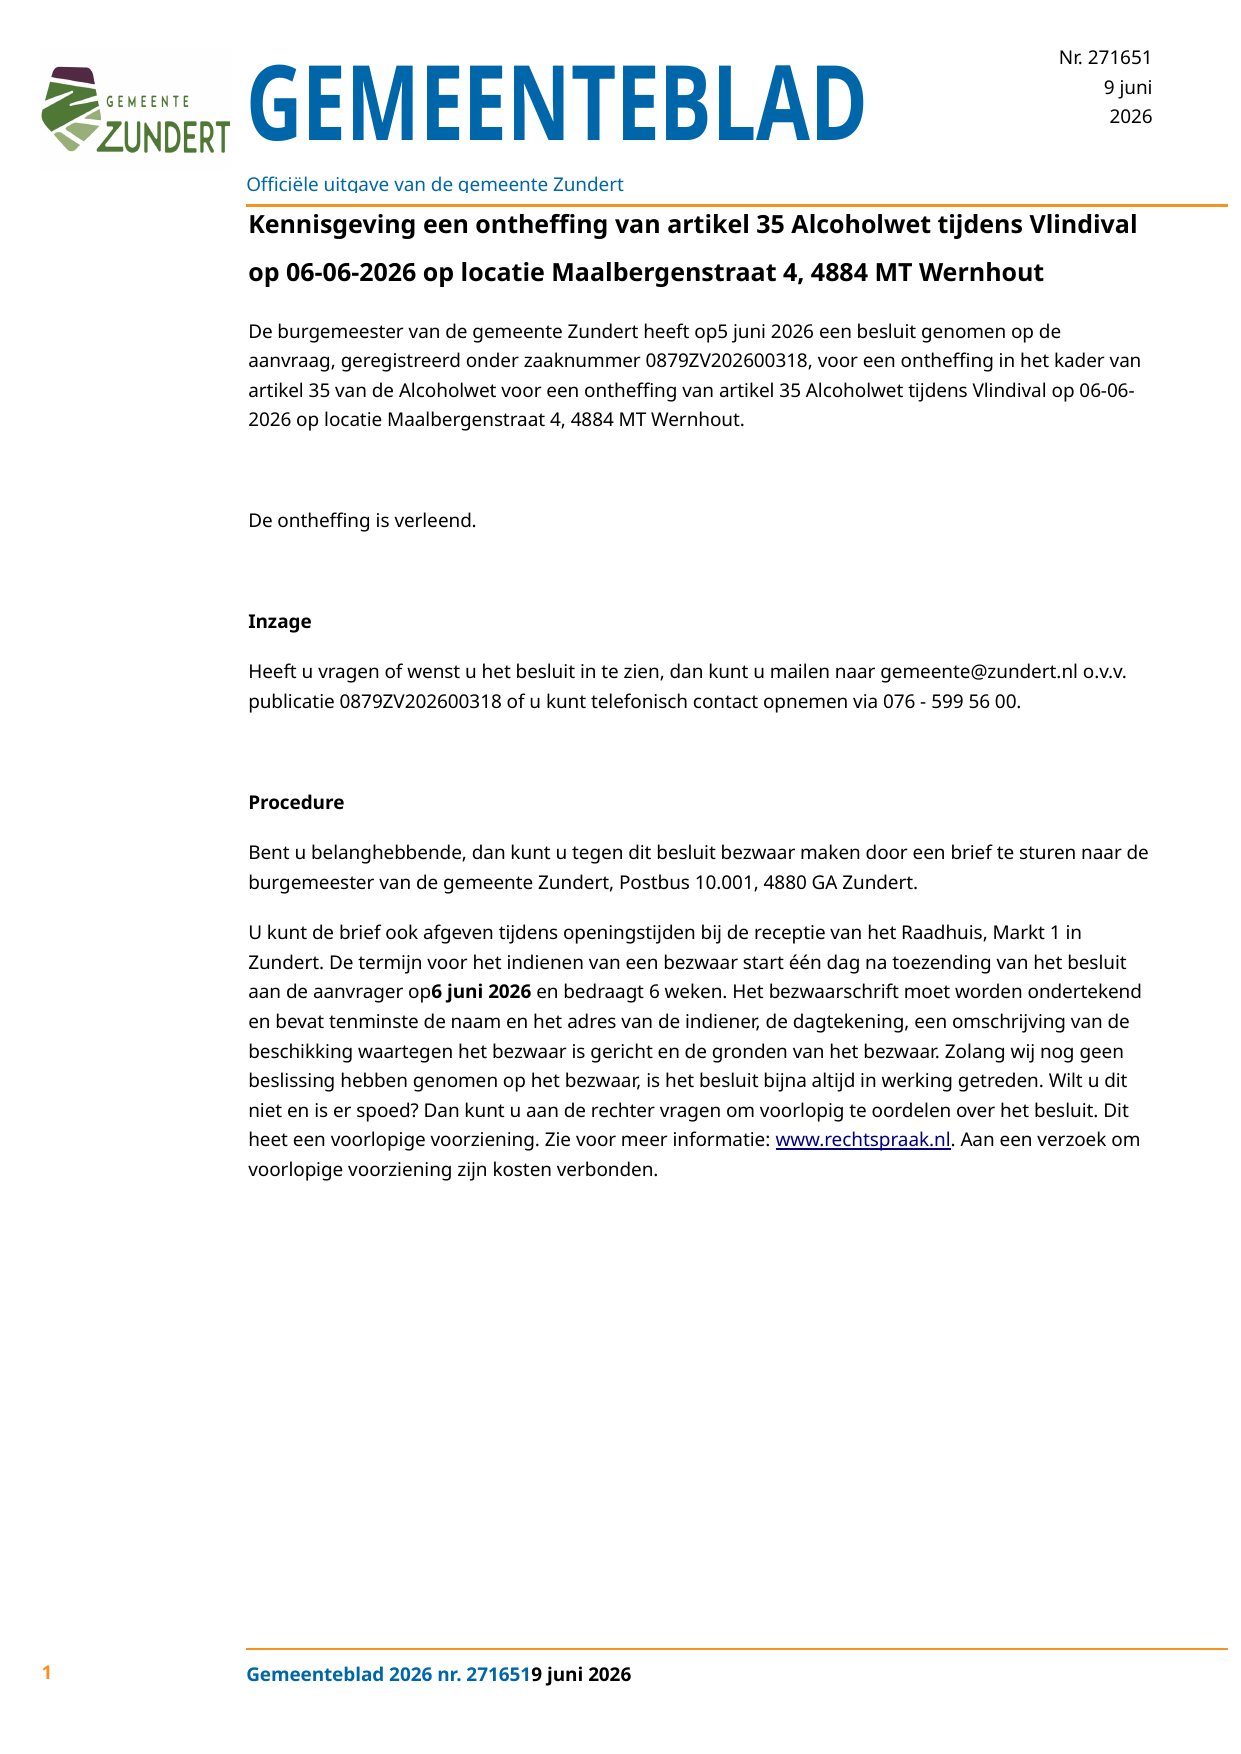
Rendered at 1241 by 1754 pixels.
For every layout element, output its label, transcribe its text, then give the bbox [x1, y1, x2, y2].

picture [41, 47, 231, 172]
text Procedure [248, 789, 1152, 815]
text Kennisgeving een ontheffing van artikel 35 Alcoholwet tijdens Vlindival op 06-06-2026 op locatie Maalbergenstraat 4, 4884 MT Wernhout [248, 207, 1152, 288]
text Inzage [248, 608, 1152, 634]
text Bent u belanghebbende, dan kunt u tegen dit besluit bezwaar maken door een brief te sturen naar de burgemeester van de gemeente Zundert, Postbus 10.001, 4880 GA Zundert. [248, 839, 1152, 895]
text Heeft u vragen of wenst u het besluit in te zien, dan kunt u mailen naar gemeente@zundert.nl o.v.v. publicatie 0879ZV202600318 of u kunt telefonisch contact opnemen via 076 - 599 56 00. [248, 659, 1152, 714]
text De ontheffing is verleend. [248, 507, 1152, 533]
text U kunt de brief ook afgeven tijdens openingstijden bij de receptie van het Raadhuis, Markt 1 in Zundert. De termijn voor het indienen van een bezwaar start één dag na toezending van het besluit aan de aanvrager op6 juni 2026 en bedraagt 6 weken. Het bezwaarschrift moet worden ondertekend en bevat tenminste de naam en het adres van de indiener, de dagtekening, een omschrijving van de beschikking waartegen het bezwaar is gericht en de gronden van het bezwaar. Zolang wij nog geen beslissing hebben genomen op het bezwaar, is het besluit bijna altijd in werking getreden. Wilt u dit niet en is er spoed? Dan kunt u aan de rechter vragen om voorlopig te oordelen over het besluit. Dit heet een voorlopige voorziening. Zie voor meer informatie: www.rechtspraak.nl. Aan een verzoek om voorlopige voorziening zijn kosten verbonden. [248, 919, 1152, 1182]
text De burgemeester van de gemeente Zundert heeft op5 juni 2026 een besluit genomen op de aanvraag, geregistreerd onder zaaknummer 0879ZV202600318, voor een ontheffing in het kader van artikel 35 van de Alcoholwet voor een ontheffing van artikel 35 Alcoholwet tijdens Vlindival op 06-06-2026 op locatie Maalbergenstraat 4, 4884 MT Wernhout. [248, 318, 1152, 432]
